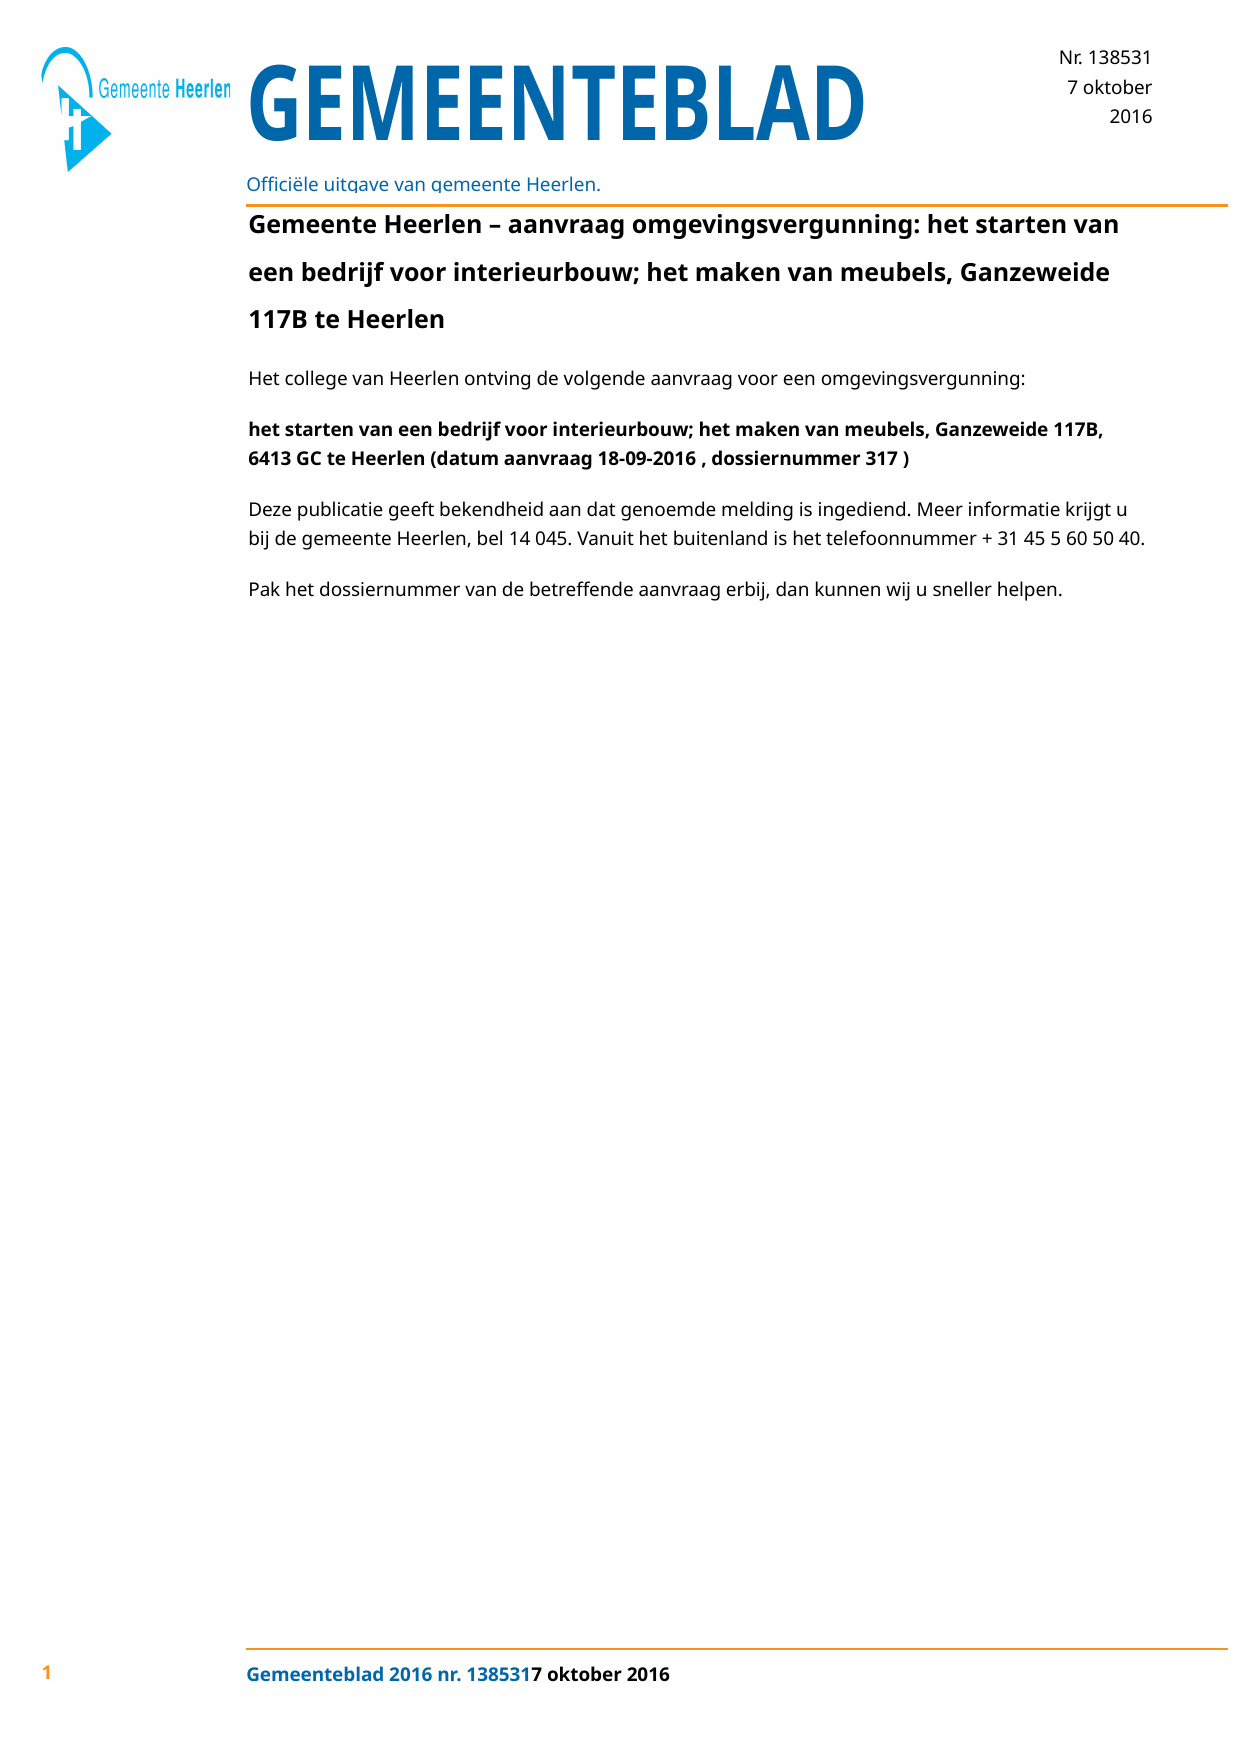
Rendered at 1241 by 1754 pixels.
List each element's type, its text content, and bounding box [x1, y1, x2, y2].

text Het college van Heerlen ontving de volgende aanvraag voor een omgevingsvergunning: [248, 366, 1152, 391]
text Deze publicatie geeft bekendheid aan dat genoemde melding is ingediend. Meer informatie krijgt u bij de gemeente Heerlen, bel 14 045. Vanuit het buitenland is het telefoonnummer + 31 45 5 60 50 40. [248, 496, 1152, 551]
picture [41, 47, 58, 70]
text Pak het dossiernummer van de betreffende aanvraag erbij, dan kunnen wij u sneller helpen. [248, 576, 1152, 602]
text het starten van een bedrijf voor interieurbouw; het maken van meubels, Ganzeweide 117B, 6413 GC te Heerlen (datum aanvraag 18-09-2016 , dossiernummer 317 ) [248, 416, 1152, 471]
picture [41, 47, 231, 172]
text Gemeente Heerlen – aanvraag omgevingsvergunning: het starten van een bedrijf voor interieurbouw; het maken van meubels, Ganzeweide 117B te Heerlen [248, 207, 1152, 336]
